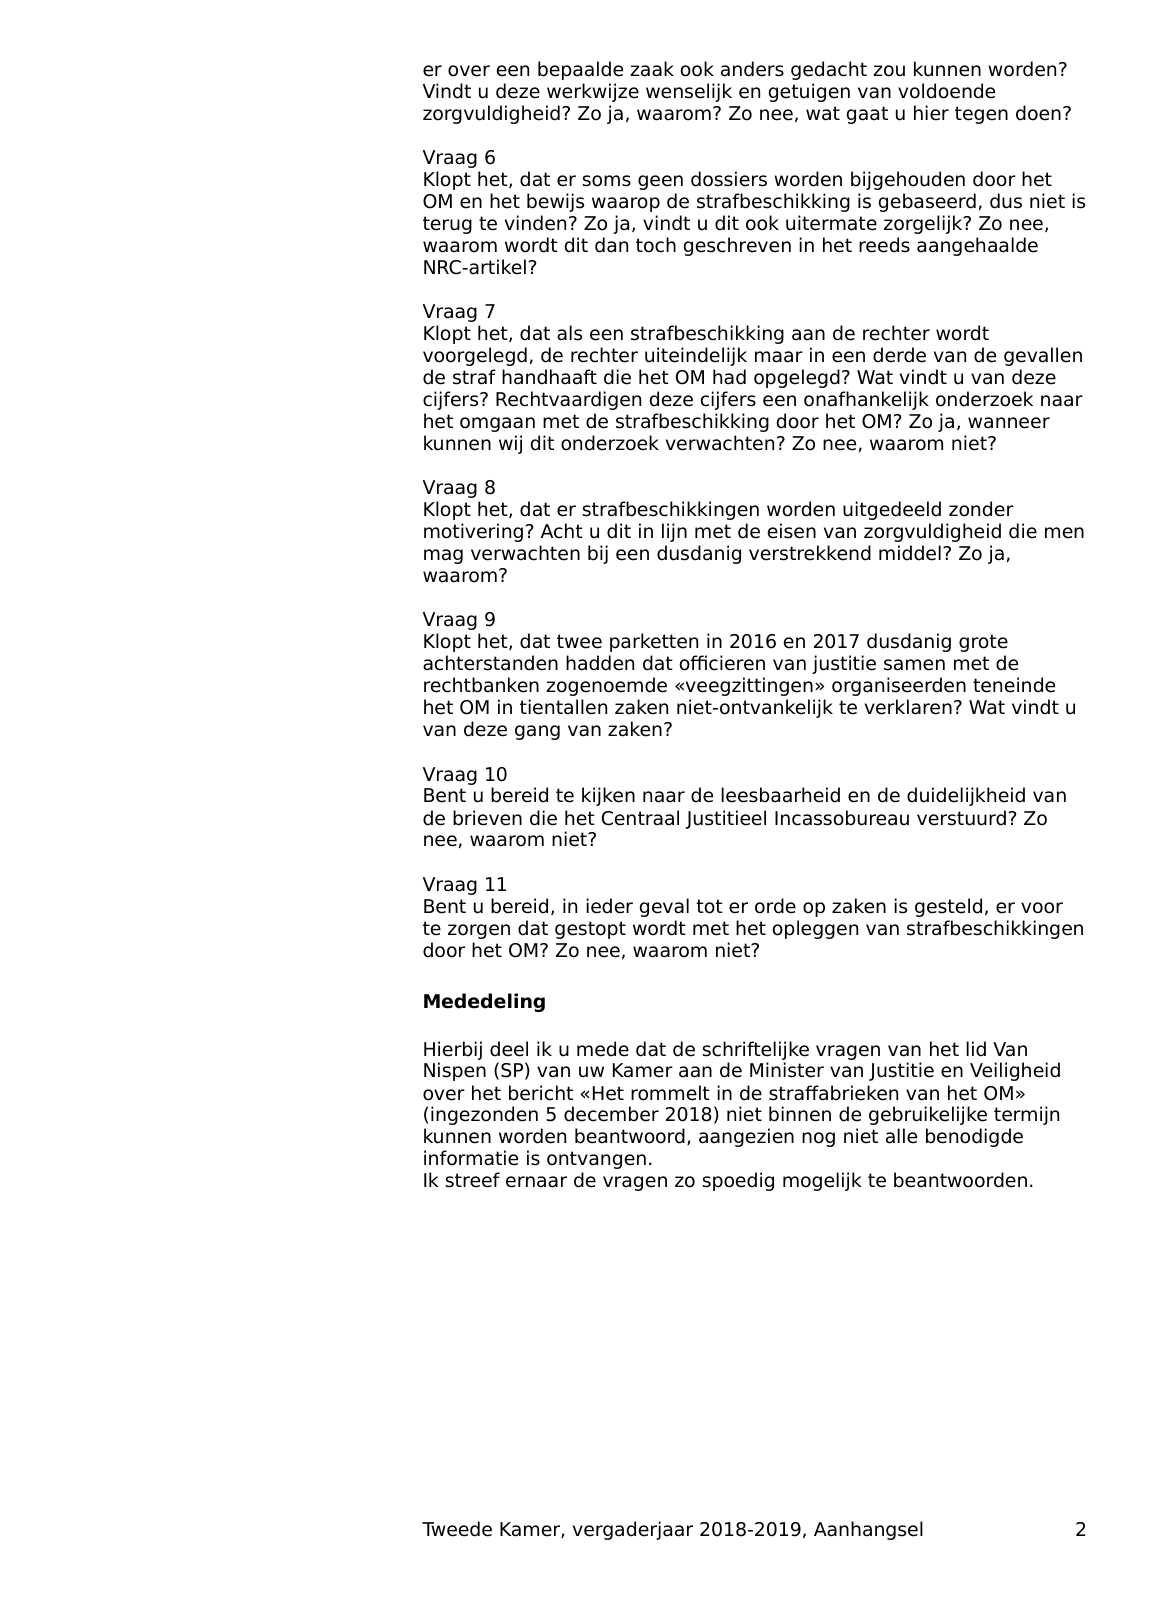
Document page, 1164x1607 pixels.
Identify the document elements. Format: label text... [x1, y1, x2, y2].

text Hierbij deel ik u mede dat de schriftelijke vragen van het lid Van Nispen (SP) van uw Kamer aan de Minister van Justitie en Veiligheid over het bericht «Het rommelt in de straffabrieken van het OM» (ingezonden 5 december 2018) niet binnen de gebruikelijke termijn kunnen worden beantwoord, aangezien nog niet alle benodigde informatie is ontvangen. [422, 1038, 1087, 1170]
text Klopt het, dat er soms geen dossiers worden bijgehouden door het OM en het bewijs waarop de strafbeschikking is gebaseerd, dus niet is terug te vinden? Zo ja, vindt u dit ook uitermate zorgelijk? Zo nee, waarom wordt dit dan toch geschreven in het reeds aangehaalde NRC-artikel? [422, 169, 1087, 279]
text Bent u bereid, in ieder geval tot er orde op zaken is gesteld, er voor te zorgen dat gestopt wordt met het opleggen van strafbeschikkingen door het OM? Zo nee, waarom niet? [422, 896, 1087, 961]
text Vraag 11 [422, 873, 1087, 896]
text Vraag 7 [422, 301, 1087, 323]
text Klopt het, dat er strafbeschikkingen worden uitgedeeld zonder motivering? Acht u dit in lijn met de eisen van zorgvuldigheid die men mag verwachten bij een dusdanig verstrekkend middel? Zo ja, waarom? [422, 499, 1087, 587]
text Klopt het, dat als een strafbeschikking aan de rechter wordt voorgelegd, de rechter uiteindelijk maar in een derde van de gevallen de straf handhaaft die het OM had opgelegd? Wat vindt u van deze cijfers? Rechtvaardigen deze cijfers een onafhankelijk onderzoek naar het omgaan met de strafbeschikking door het OM? Zo ja, wanneer kunnen wij dit onderzoek verwachten? Zo nee, waarom niet? [422, 323, 1087, 455]
subtitle Mededeling [422, 991, 1087, 1013]
text Vraag 10 [422, 763, 1087, 785]
text Klopt het, dat twee parketten in 2016 en 2017 dusdanig grote achterstanden hadden dat officieren van justitie samen met de rechtbanken zogenoemde «veegzittingen» organiseerden teneinde het OM in tientallen zaken niet-ontvankelijk te verklaren? Wat vindt u van deze gang van zaken? [422, 631, 1087, 741]
text Vraag 9 [422, 609, 1087, 631]
text Vraag 8 [422, 477, 1087, 499]
text er over een bepaalde zaak ook anders gedacht zou kunnen worden? Vindt u deze werkwijze wenselijk en getuigen van voldoende zorgvuldigheid? Zo ja, waarom? Zo nee, wat gaat u hier tegen doen? [422, 59, 1087, 125]
text Ik streef ernaar de vragen zo spoedig mogelijk te beantwoorden. [422, 1170, 1087, 1192]
text Vraag 6 [422, 147, 1087, 169]
text Bent u bereid te kijken naar de leesbaarheid en de duidelijkheid van de brieven die het Centraal Justitieel Incassobureau verstuurd? Zo nee, waarom niet? [422, 785, 1087, 851]
